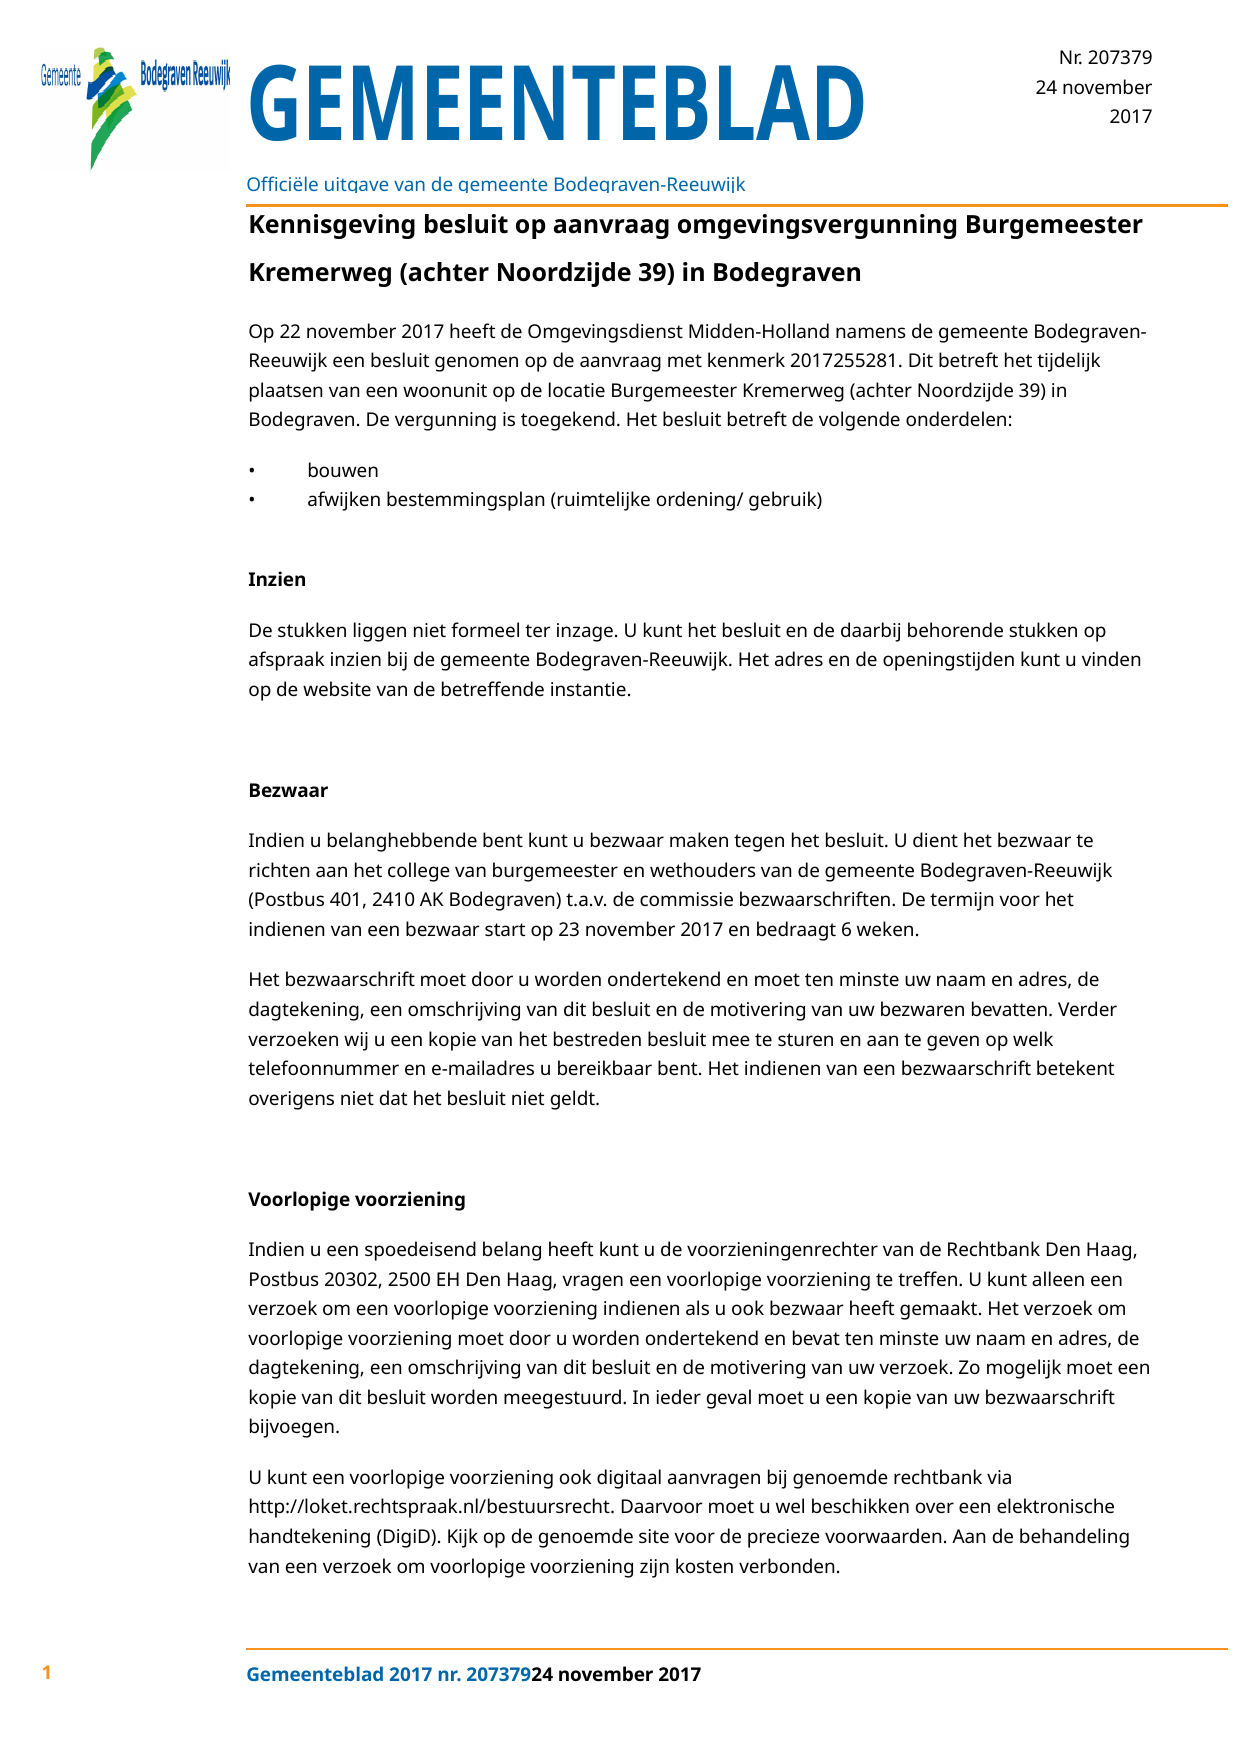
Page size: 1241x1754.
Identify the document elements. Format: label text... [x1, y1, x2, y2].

text Inzien [248, 567, 1152, 592]
text Indien u een spoedeisend belang heeft kunt u de voorzieningenrechter van de Rechtbank Den Haag, Postbus 20302, 2500 EH Den Haag, vragen een voorlopige voorziening te treffen. U kunt alleen een verzoek om een voorlopige voorziening indienen als u ook bezwaar heeft gemaakt. Het verzoek om voorlopige voorziening moet door u worden ondertekend en bevat ten minste uw naam en adres, de dagtekening, een omschrijving van dit besluit en de motivering van uw verzoek. Zo mogelijk moet een kopie van dit besluit worden meegestuurd. In ieder geval moet u een kopie van uw bezwaarschrift bijvoegen. [248, 1236, 1152, 1439]
picture [41, 47, 231, 172]
text Het bezwaarschrift moet door u worden ondertekend en moet ten minste uw naam en adres, de dagtekening, een omschrijving van dit besluit en de motivering van uw bezwaren bevatten. Verder verzoeken wij u een kopie van het bestreden besluit mee te sturen en aan te geven op welk telefoonnummer en e-mailadres u bereikbaar bent. Het indienen van een bezwaarschrift betekent overigens niet dat het besluit niet geldt. [248, 967, 1152, 1111]
text De stukken liggen niet formeel ter inzage. U kunt het besluit en de daarbij behorende stukken op afspraak inzien bij de gemeente Bodegraven-Reeuwijk. Het adres en de openingstijden kunt u vinden op de website van de betreffende instantie. [248, 617, 1152, 702]
text Op 22 november 2017 heeft de Omgevingsdienst Midden-Holland namens de gemeente Bodegraven-Reeuwijk een besluit genomen op de aanvraag met kenmerk 2017255281. Dit betreft het tijdelijk plaatsen van een woonunit op de locatie Burgemeester Kremerweg (achter Noordzijde 39) in Bodegraven. De vergunning is toegekend. Het besluit betreft de volgende onderdelen: [248, 318, 1152, 432]
list afwijken bestemmingsplan (ruimtelijke ordening/ gebruik) [248, 487, 1152, 512]
text Indien u belanghebbende bent kunt u bezwaar maken tegen het besluit. U dient het bezwaar te richten aan het college van burgemeester en wethouders van de gemeente Bodegraven-Reeuwijk (Postbus 401, 2410 AK Bodegraven) t.a.v. de commissie bezwaarschriften. De termijn voor het indienen van een bezwaar start op 23 november 2017 en bedraagt 6 weken. [248, 827, 1152, 942]
text U kunt een voorlopige voorziening ook digitaal aanvragen bij genoemde rechtbank via http://loket.rechtspraak.nl/bestuursrecht. Daarvoor moet u wel beschikken over een elektronische handtekening (DigiD). Kijk op de genoemde site voor de precieze voorwaarden. Aan de behandeling van een verzoek om voorlopige voorziening zijn kosten verbonden. [248, 1464, 1152, 1579]
text Voorlopige voorziening [248, 1186, 1152, 1212]
list bouwen [248, 457, 1152, 483]
text Kennisgeving besluit op aanvraag omgevingsvergunning Burgemeester Kremerweg (achter Noordzijde 39) in Bodegraven [248, 207, 1152, 288]
text Bezwaar [248, 777, 1152, 803]
